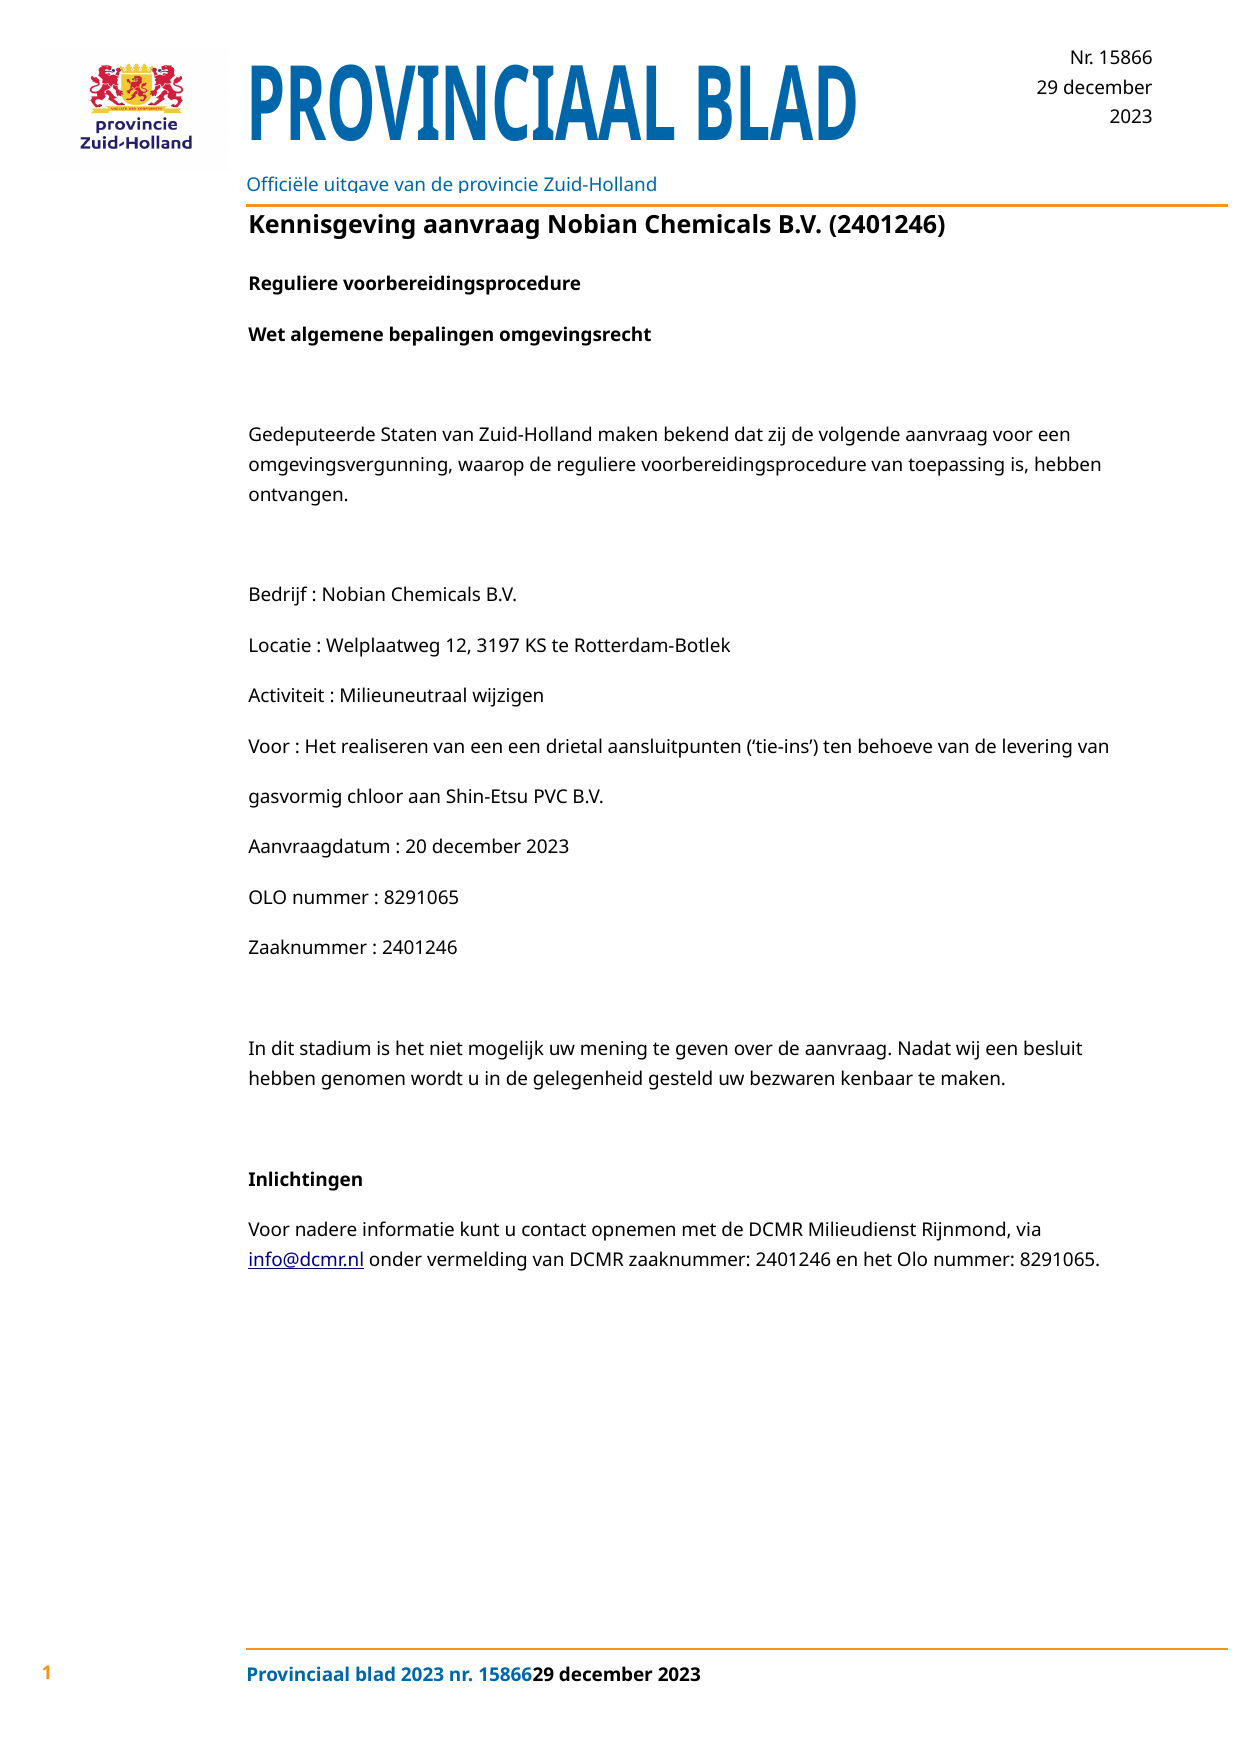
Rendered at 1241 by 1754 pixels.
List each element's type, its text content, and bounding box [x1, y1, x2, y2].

text Voor nadere informatie kunt u contact opnemen met de DCMR Milieudienst Rijnmond, via info@dcmr.nl onder vermelding van DCMR zaaknummer: 2401246 en het Olo nummer: 8291065. [248, 1216, 1152, 1271]
text Zaaknummer : 2401246 [248, 934, 1152, 960]
text Gedeputeerde Staten van Zuid-Holland maken bekend dat zij de volgende aanvraag voor een omgevingsvergunning, waarop de reguliere voorbereidingsprocedure van toepassing is, hebben ontvangen. [248, 422, 1152, 506]
text Reguliere voorbereidingsprocedure [248, 270, 1152, 296]
text Aanvraagdatum : 20 december 2023 [248, 834, 1152, 859]
text Inlichtingen [248, 1166, 1152, 1191]
text Activiteit : Milieuneutraal wijzigen [248, 682, 1152, 708]
text In dit stadium is het niet mogelijk uw mening te geven over de aanvraag. Nadat wij een besluit hebben genomen wordt u in de gelegenheid gesteld uw bezwaren kenbaar te maken. [248, 1035, 1152, 1091]
text Wet algemene bepalingen omgevingsrecht [248, 321, 1152, 346]
text Bedrijf : Nobian Chemicals B.V. [248, 582, 1152, 607]
text Locatie : Welplaatweg 12, 3197 KS te Rotterdam-Botlek [248, 632, 1152, 658]
text gasvormig chloor aan Shin-Etsu PVC B.V. [248, 783, 1152, 809]
text OLO nummer : 8291065 [248, 884, 1152, 910]
picture [41, 47, 231, 172]
text Kennisgeving aanvraag Nobian Chemicals B.V. (2401246) [248, 207, 1152, 241]
text Voor : Het realiseren van een een drietal aansluitpunten (‘tie-ins’) ten behoeve van de levering van [248, 733, 1152, 758]
